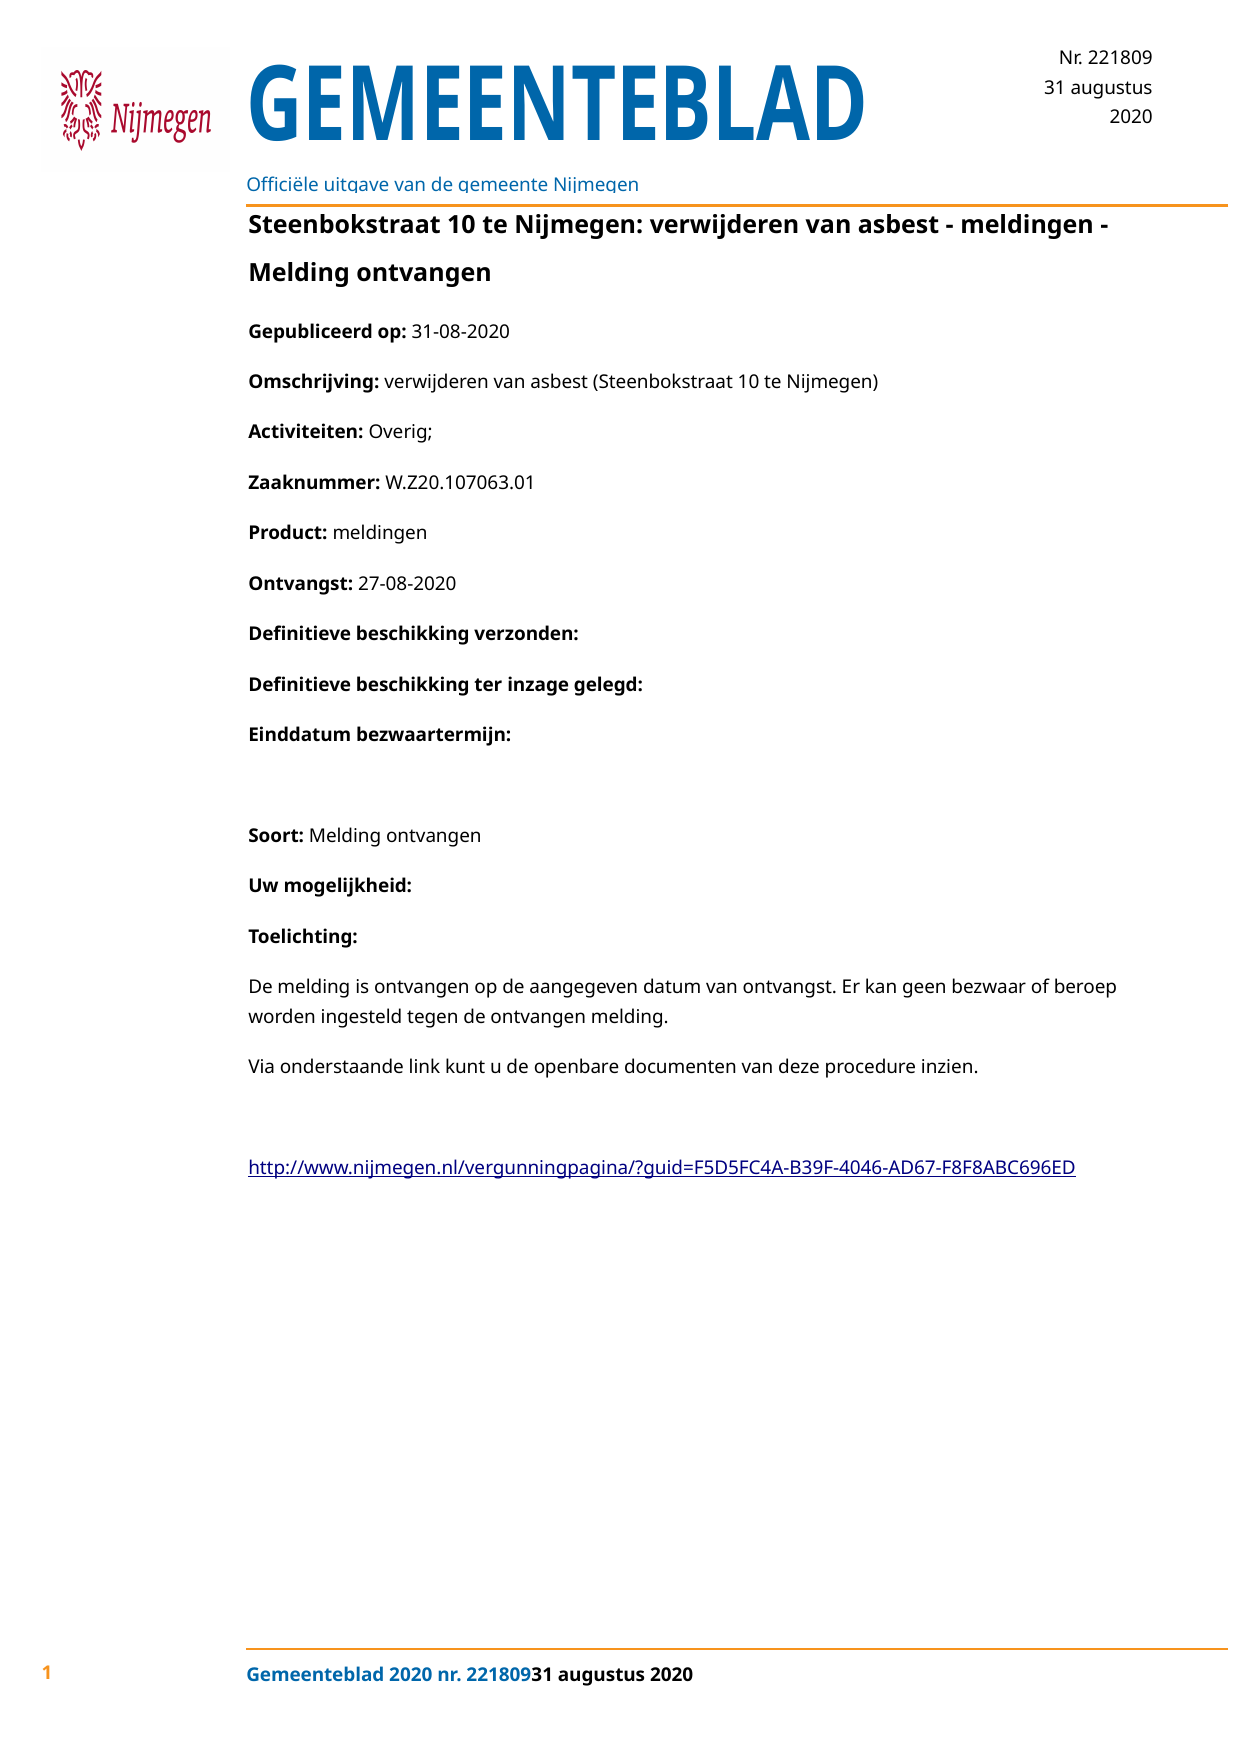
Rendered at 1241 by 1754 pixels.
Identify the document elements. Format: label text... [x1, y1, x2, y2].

text Definitieve beschikking ter inzage gelegd: [248, 671, 1152, 697]
text Einddatum bezwaartermijn: [248, 721, 1152, 747]
text Uw mogelijkheid: [248, 872, 1152, 898]
text Definitieve beschikking verzonden: [248, 620, 1152, 646]
text Gepubliceerd op: 31-08-2020 [248, 318, 1152, 344]
text Omschrijving: verwijderen van asbest (Steenbokstraat 10 te Nijmegen) [248, 368, 1152, 394]
text Ontvangst: 27-08-2020 [248, 570, 1152, 596]
text Toelichting: [248, 923, 1152, 949]
text Soort: Melding ontvangen [248, 822, 1152, 848]
text http://www.nijmegen.nl/vergunningpagina/?guid=F5D5FC4A-B39F-4046-AD67-F8F8ABC696ED [248, 1154, 1152, 1180]
text Activiteiten: Overig; [248, 419, 1152, 444]
text Zaaknummer: W.Z20.107063.01 [248, 469, 1152, 495]
text De melding is ontvangen op de aangegeven datum van ontvangst. Er kan geen bezwaar of beroep worden ingesteld tegen de ontvangen melding. [248, 973, 1152, 1029]
picture [41, 47, 231, 172]
text Steenbokstraat 10 te Nijmegen: verwijderen van asbest - meldingen - Melding ontvangen [248, 207, 1152, 288]
text Product: meldingen [248, 519, 1152, 545]
text Via onderstaande link kunt u de openbare documenten van deze procedure inzien. [248, 1053, 1152, 1079]
